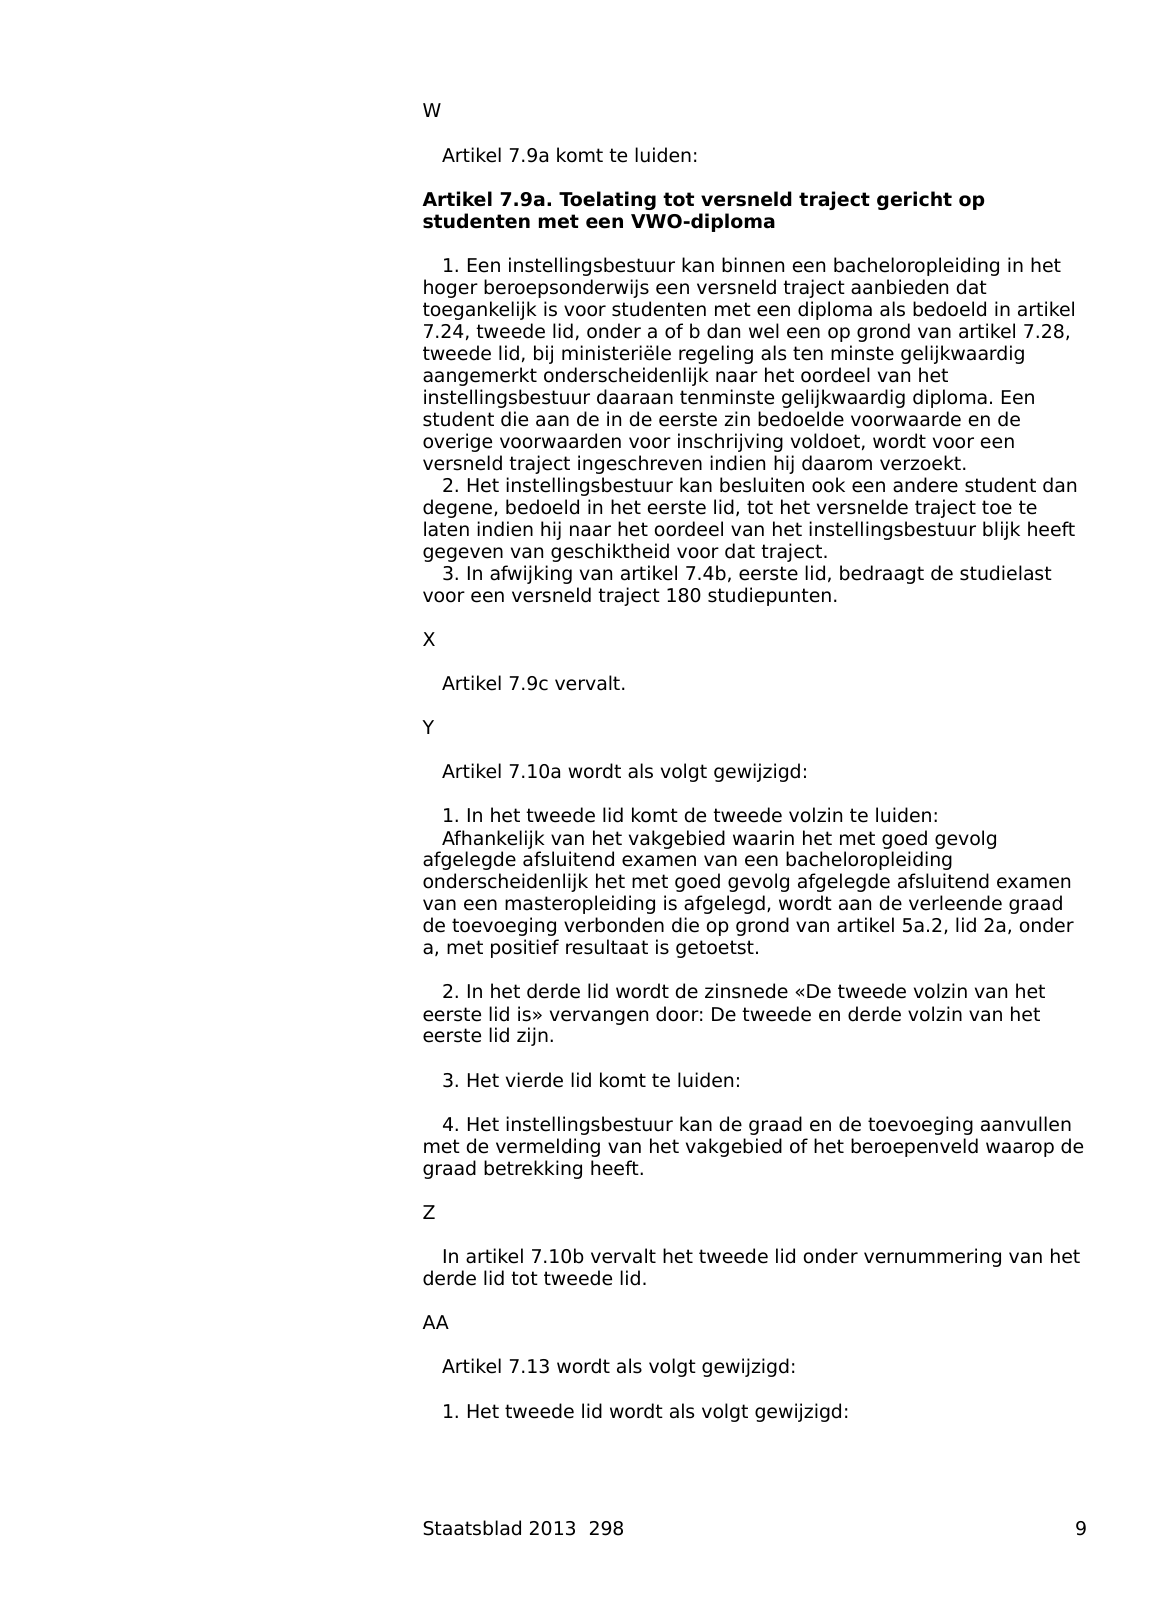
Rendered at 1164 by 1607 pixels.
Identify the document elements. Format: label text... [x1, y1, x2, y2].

text In artikel 7.10b vervalt het tweede lid onder vernummering van het derde lid tot tweede lid. [422, 1246, 1087, 1290]
text W [422, 100, 1087, 122]
text 3. Het vierde lid komt te luiden: [422, 1069, 1087, 1092]
text 3. In afwijking van artikel 7.4b, eerste lid, bedraagt de studielast voor een versneld traject 180 studiepunten. [422, 563, 1087, 607]
text Artikel 7.9a komt te luiden: [422, 144, 1087, 167]
text 1. Het tweede lid wordt als volgt gewijzigd: [422, 1401, 1087, 1422]
text Z [422, 1202, 1087, 1224]
text Artikel 7.10a wordt als volgt gewijzigd: [422, 761, 1087, 783]
text 1. In het tweede lid komt de tweede volzin te luiden: [422, 805, 1087, 827]
text 2. Het instellingsbestuur kan besluiten ook een andere student dan degene, bedoeld in het eerste lid, tot het versnelde traject toe te laten indien hij naar het oordeel van het instellingsbestuur blijk heeft gegeven van geschiktheid voor dat traject. [422, 475, 1087, 563]
text 1. Een instellingsbestuur kan binnen een bacheloropleiding in het hoger beroepsonderwijs een versneld traject aanbieden dat toegankelijk is voor studenten met een diploma als bedoeld in artikel 7.24, tweede lid, onder a of b dan wel een op grond van artikel 7.28, tweede lid, bij ministeriële regeling als ten minste gelijkwaardig aangemerkt onderscheidenlijk naar het oordeel van het instellingsbestuur daaraan tenminste gelijkwaardig diploma. Een student die aan de in de eerste zin bedoelde voorwaarde en de overige voorwaarden voor inschrijving voldoet, wordt voor een versneld traject ingeschreven indien hij daarom verzoekt. [422, 255, 1087, 475]
text Afhankelijk van het vakgebied waarin het met goed gevolg afgelegde afsluitend examen van een bacheloropleiding onderscheidenlijk het met goed gevolg afgelegde afsluitend examen van een masteropleiding is afgelegd, wordt aan de verleende graad de toevoeging verbonden die op grond van artikel 5a.2, lid 2a, onder a, met positief resultaat is getoetst. [422, 827, 1087, 959]
text Artikel 7.9c vervalt. [422, 673, 1087, 695]
text 4. Het instellingsbestuur kan de graad en de toevoeging aanvullen met de vermelding van het vakgebied of het beroepenveld waarop de graad betrekking heeft. [422, 1114, 1087, 1180]
text X [422, 629, 1087, 651]
text Artikel 7.13 wordt als volgt gewijzigd: [422, 1356, 1087, 1378]
subtitle Artikel 7.9a. Toelating tot versneld traject gericht op studenten met een VWO-diploma [422, 189, 1087, 233]
text AA [422, 1312, 1087, 1334]
text Y [422, 717, 1087, 739]
text 2. In het derde lid wordt de zinsnede «De tweede volzin van het eerste lid is» vervangen door: De tweede en derde volzin van het eerste lid zijn. [422, 981, 1087, 1047]
